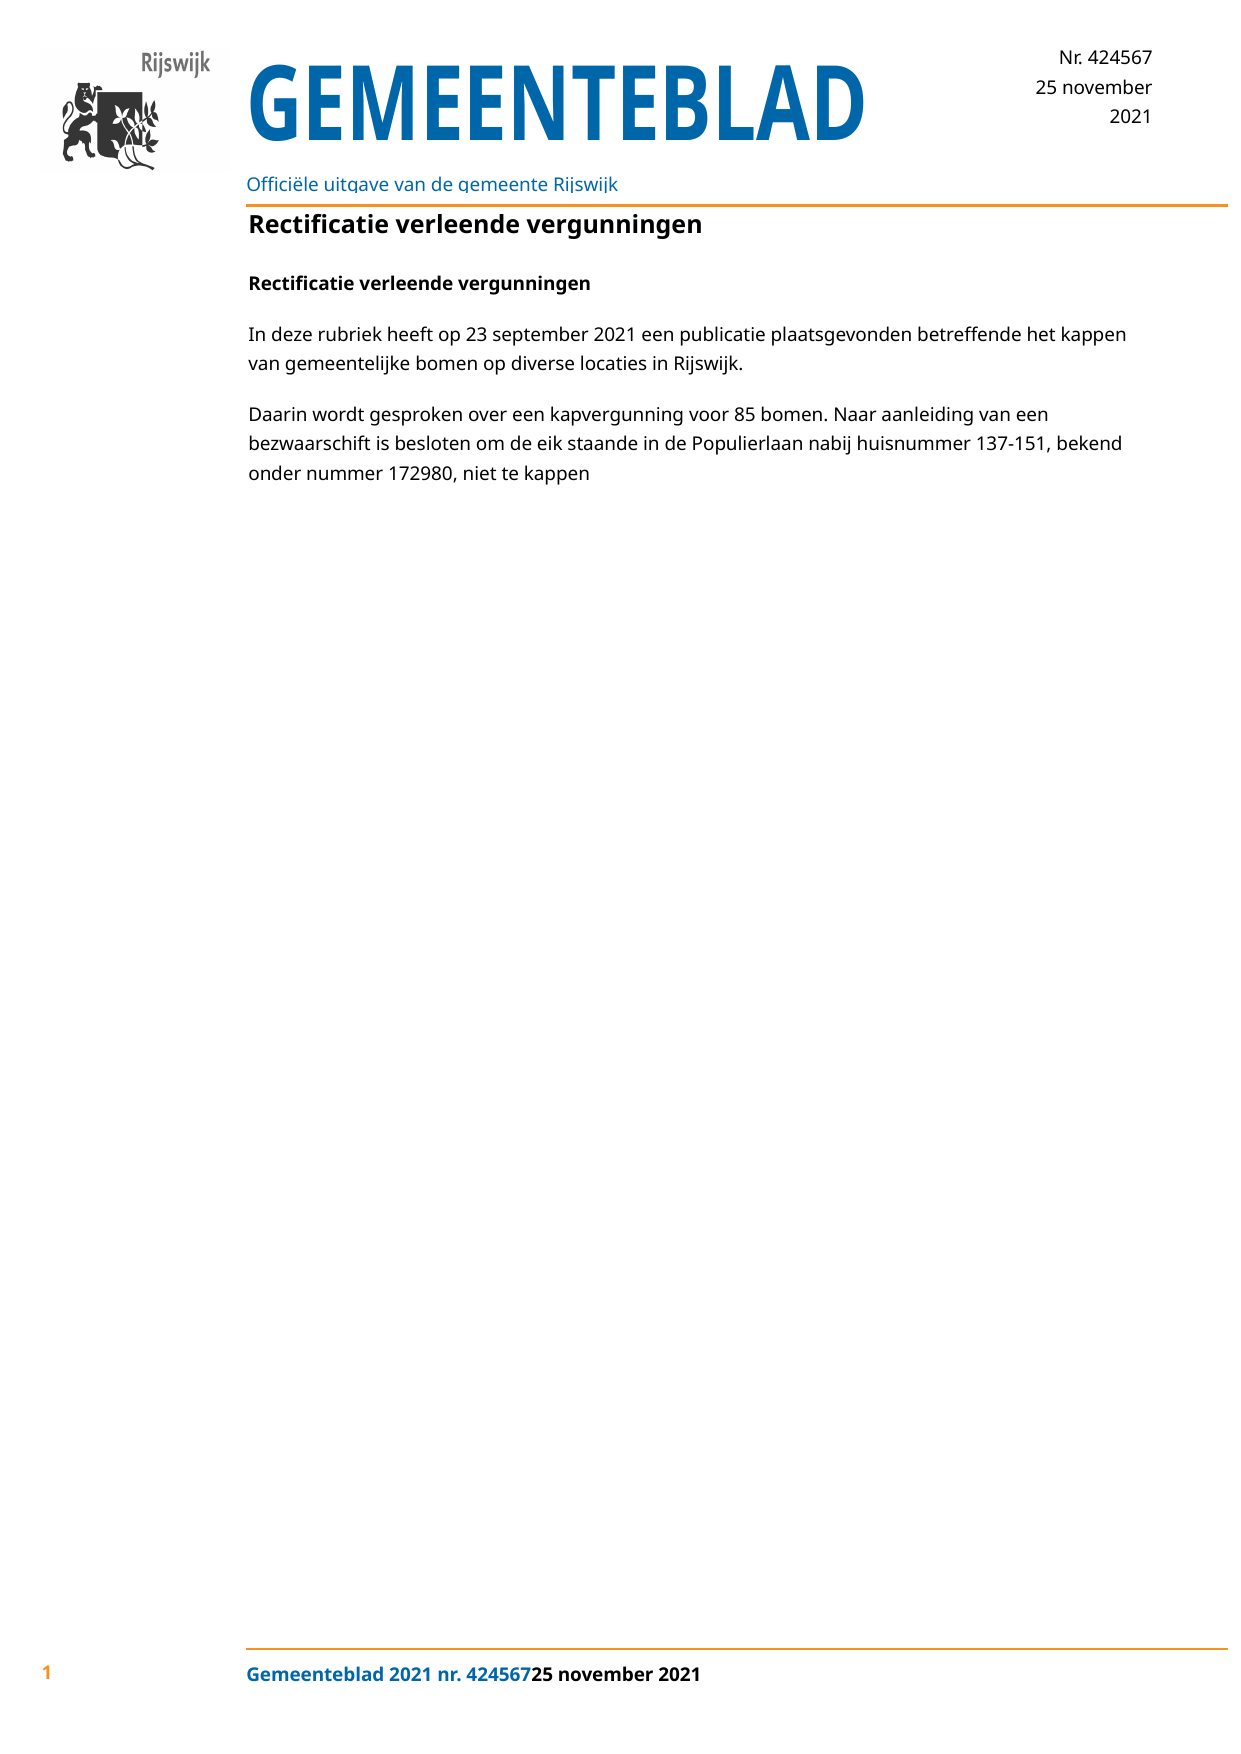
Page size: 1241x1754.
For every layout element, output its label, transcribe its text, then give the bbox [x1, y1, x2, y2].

text In deze rubriek heeft op 23 september 2021 een publicatie plaatsgevonden betreffende het kappen van gemeentelijke bomen op diverse locaties in Rijswijk. [248, 321, 1152, 376]
picture [41, 47, 231, 172]
text Rectificatie verleende vergunningen [248, 207, 1152, 241]
text Rectificatie verleende vergunningen [248, 270, 1152, 296]
text Daarin wordt gesproken over een kapvergunning voor 85 bomen. Naar aanleiding van een bezwaarschift is besloten om de eik staande in de Populierlaan nabij huisnummer 137-151, bekend onder nummer 172980, niet te kappen [248, 401, 1152, 486]
